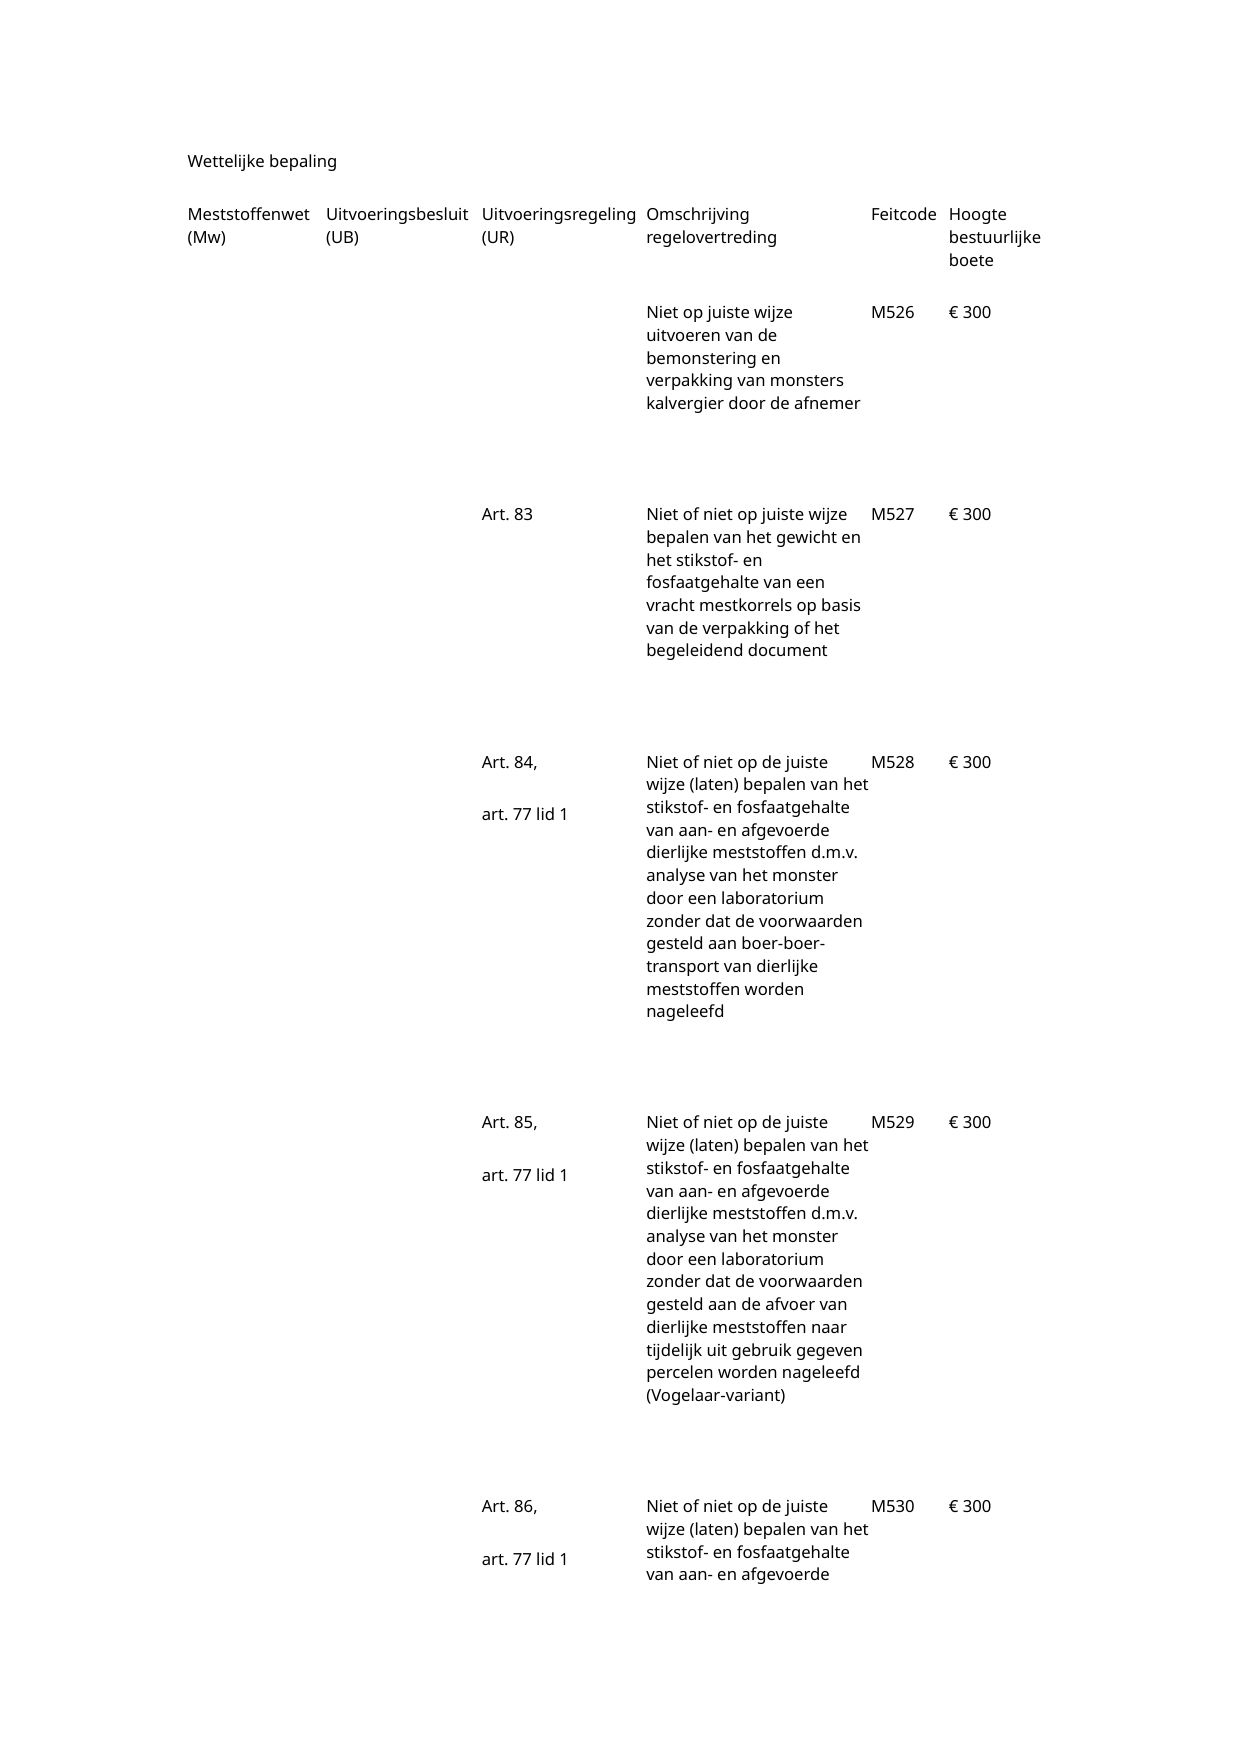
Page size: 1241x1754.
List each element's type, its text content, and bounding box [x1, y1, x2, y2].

table_cell [188, 444, 326, 503]
table_cell [326, 301, 482, 444]
table_cell [326, 692, 482, 750]
table_cell Uitvoeringsbesluit (UB) [326, 203, 482, 301]
table_cell € 300 [949, 503, 1053, 692]
table_cell [949, 692, 1053, 750]
table_cell [646, 1436, 871, 1495]
table_cell [871, 1436, 949, 1495]
table_cell M526 [871, 301, 949, 444]
table_cell [949, 444, 1053, 503]
table_cell Art. 85, art. 77 lid 1 [482, 1111, 646, 1436]
table_cell [871, 444, 949, 503]
table_cell € 300 [949, 1111, 1053, 1436]
table_cell Art. 84, art. 77 lid 1 [482, 750, 646, 1053]
table_cell [646, 444, 871, 503]
table_cell [326, 750, 482, 1053]
table_cell [482, 1436, 646, 1495]
table_cell M530 [871, 1495, 949, 1600]
table_cell [188, 1495, 326, 1600]
table_cell Niet of niet op de juiste wijze (laten) bepalen van het stikstof- en fosfaatgehalte van aan- en afgevoerde dierlijke meststoffen d.m.v. analyse van het monster door een laboratorium zonder dat de voorwaarden gesteld aan de afvoer van dierlijke meststoffen naar tijdelijk uit gebruik gegeven percelen worden nageleefd (Vogelaar-variant) [646, 1111, 871, 1436]
table_cell [326, 444, 482, 503]
table_cell [949, 1436, 1053, 1495]
table_cell [871, 692, 949, 750]
table_cell [482, 301, 646, 444]
table_cell [188, 1436, 326, 1495]
table_cell M527 [871, 503, 949, 692]
table_cell Feitcode [871, 203, 949, 301]
table_cell [326, 1495, 482, 1600]
table_cell [188, 1053, 326, 1111]
table_cell [326, 1436, 482, 1495]
table_cell Uitvoeringsregeling (UR) [482, 203, 646, 301]
table_cell [482, 1053, 646, 1111]
table_cell Niet of niet op juiste wijze bepalen van het gewicht en het stikstof- en fosfaatgehalte van een vracht mestkorrels op basis van de verpakking of het begeleidend document [646, 503, 871, 692]
table_cell Art. 86, art. 77 lid 1 [482, 1495, 646, 1600]
table_cell Hoogte bestuurlijke boete [949, 203, 1053, 301]
table_cell € 300 [949, 301, 1053, 444]
table_cell [188, 750, 326, 1053]
table_cell M529 [871, 1111, 949, 1436]
table_cell M528 [871, 750, 949, 1053]
table_cell [949, 1053, 1053, 1111]
table_cell [326, 1053, 482, 1111]
table_cell [326, 503, 482, 692]
table_cell Art. 83 [482, 503, 646, 692]
table_cell [188, 301, 326, 444]
table_cell € 300 [949, 1495, 1053, 1600]
table_cell [646, 1053, 871, 1111]
table_cell Omschrijving regelovertreding [646, 203, 871, 301]
table_cell € 300 [949, 750, 1053, 1053]
table_cell Niet of niet op de juiste wijze (laten) bepalen van het stikstof- en fosfaatgehalte van aan- en afgevoerde dierlijke meststoffen d.m.v. analyse van het monster door een laboratorium zonder dat de voorwaarden gesteld aan boer-boer-transport van dierlijke meststoffen worden nageleefd [646, 750, 871, 1053]
table_cell [188, 503, 326, 692]
table_cell [482, 692, 646, 750]
table_cell Meststoffenwet (Mw) [188, 203, 326, 301]
table_cell Niet op juiste wijze uitvoeren van de bemonstering en verpakking van monsters kalvergier door de afnemer [646, 301, 871, 444]
table_cell [188, 1111, 326, 1436]
table_cell [871, 1053, 949, 1111]
table_cell Niet of niet op de juiste wijze (laten) bepalen van het stikstof- en fosfaatgehalte van aan- en afgevoerde [646, 1495, 871, 1600]
table_cell [646, 692, 871, 750]
table_cell [188, 692, 326, 750]
table_cell [326, 1111, 482, 1436]
table_cell [482, 444, 646, 503]
table_header Wettelijke bepaling [188, 150, 1053, 203]
